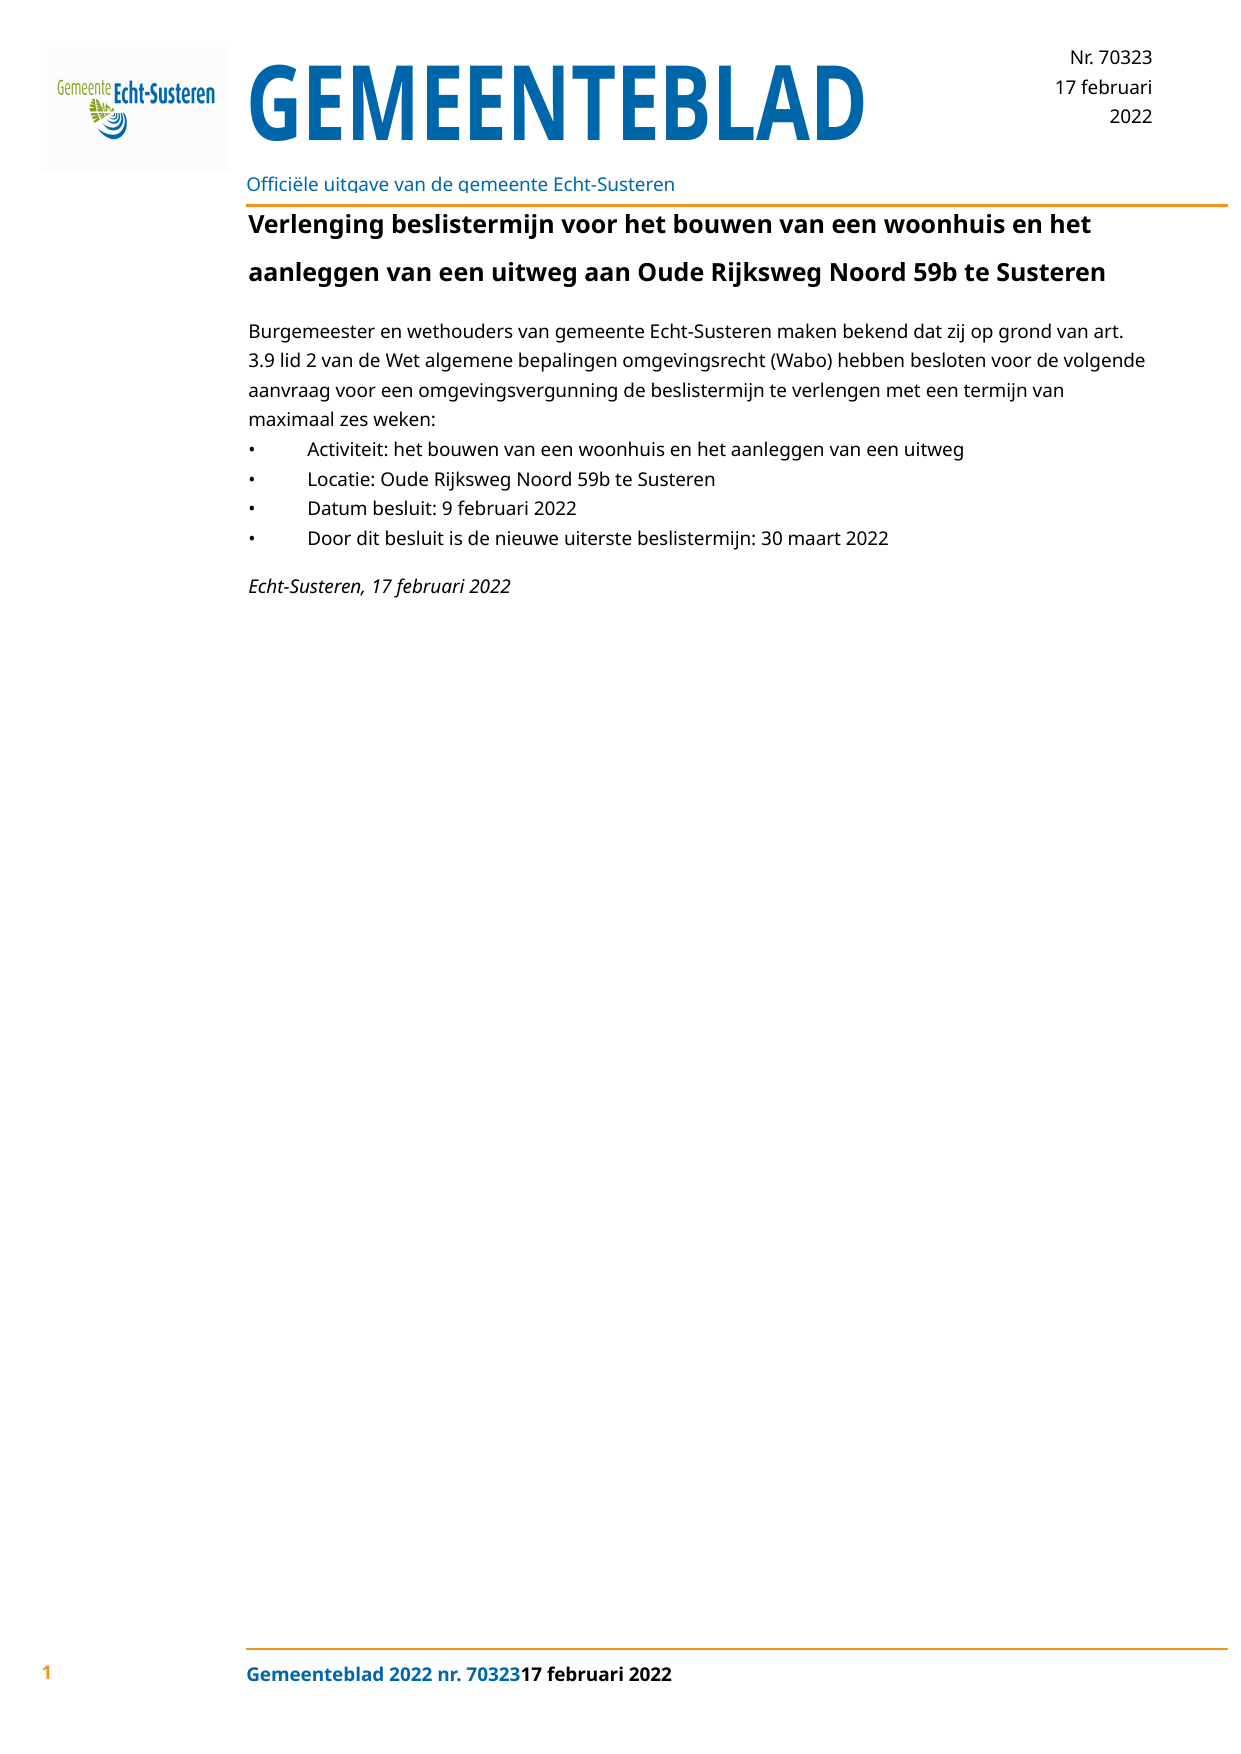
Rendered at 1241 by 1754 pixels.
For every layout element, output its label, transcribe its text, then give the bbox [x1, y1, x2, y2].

list Activiteit: het bouwen van een woonhuis en het aanleggen van een uitweg [248, 436, 1152, 462]
picture [41, 47, 231, 172]
list Locatie: Oude Rijksweg Noord 59b te Susteren [248, 466, 1152, 492]
text Burgemeester en wethouders van gemeente Echt-Susteren maken bekend dat zij op grond van art. 3.9 lid 2 van de Wet algemene bepalingen omgevingsrecht (Wabo) hebben besloten voor de volgende aanvraag voor een omgevingsvergunning de beslistermijn te verlengen met een termijn van maximaal zes weken: [248, 318, 1152, 432]
text Verlenging beslistermijn voor het bouwen van een woonhuis en het aanleggen van een uitweg aan Oude Rijksweg Noord 59b te Susteren [248, 207, 1152, 288]
list Datum besluit: 9 februari 2022 [248, 495, 1152, 521]
text Echt-Susteren, 17 februari 2022 [248, 573, 1152, 598]
list Door dit besluit is de nieuwe uiterste beslistermijn: 30 maart 2022 [248, 525, 1152, 551]
